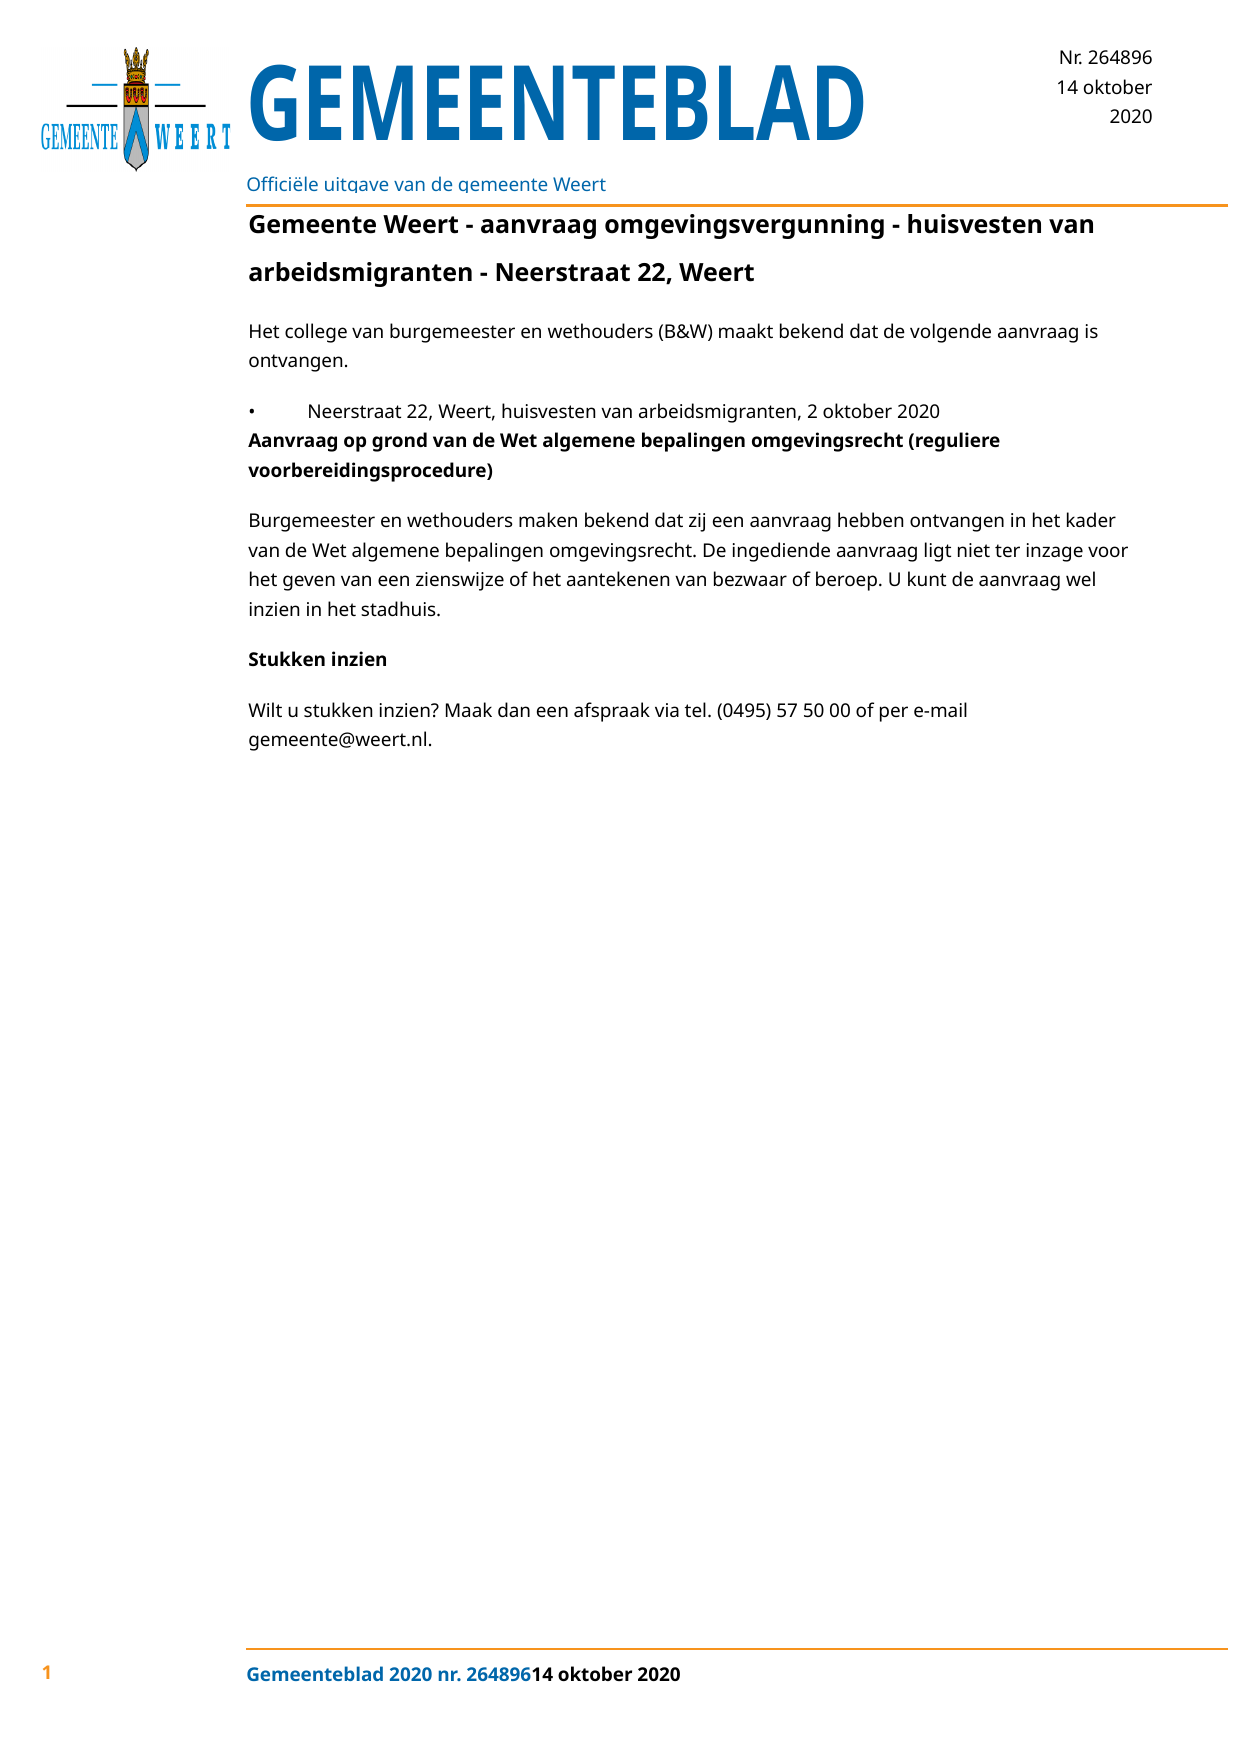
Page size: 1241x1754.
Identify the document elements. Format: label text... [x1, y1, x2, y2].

picture [41, 47, 231, 172]
text Gemeente Weert - aanvraag omgevingsvergunning - huisvesten van arbeidsmigranten - Neerstraat 22, Weert [248, 207, 1152, 288]
list Neerstraat 22, Weert, huisvesten van arbeidsmigranten, 2 oktober 2020 [248, 398, 1152, 424]
text Wilt u stukken inzien? Maak dan een afspraak via tel. (0495) 57 50 00 of per e-mail gemeente@weert.nl. [248, 697, 1152, 752]
text Stukken inzien [248, 647, 1152, 672]
text Aanvraag op grond van de Wet algemene bepalingen omgevingsrecht (reguliere voorbereidingsprocedure) [248, 427, 1152, 483]
text Het college van burgemeester en wethouders (B&W) maakt bekend dat de volgende aanvraag is ontvangen. [248, 318, 1152, 373]
text Burgemeester en wethouders maken bekend dat zij een aanvraag hebben ontvangen in het kader van de Wet algemene bepalingen omgevingsrecht. De ingediende aanvraag ligt niet ter inzage voor het geven van een zienswijze of het aantekenen van bezwaar of beroep. U kunt de aanvraag wel inzien in het stadhuis. [248, 507, 1152, 622]
